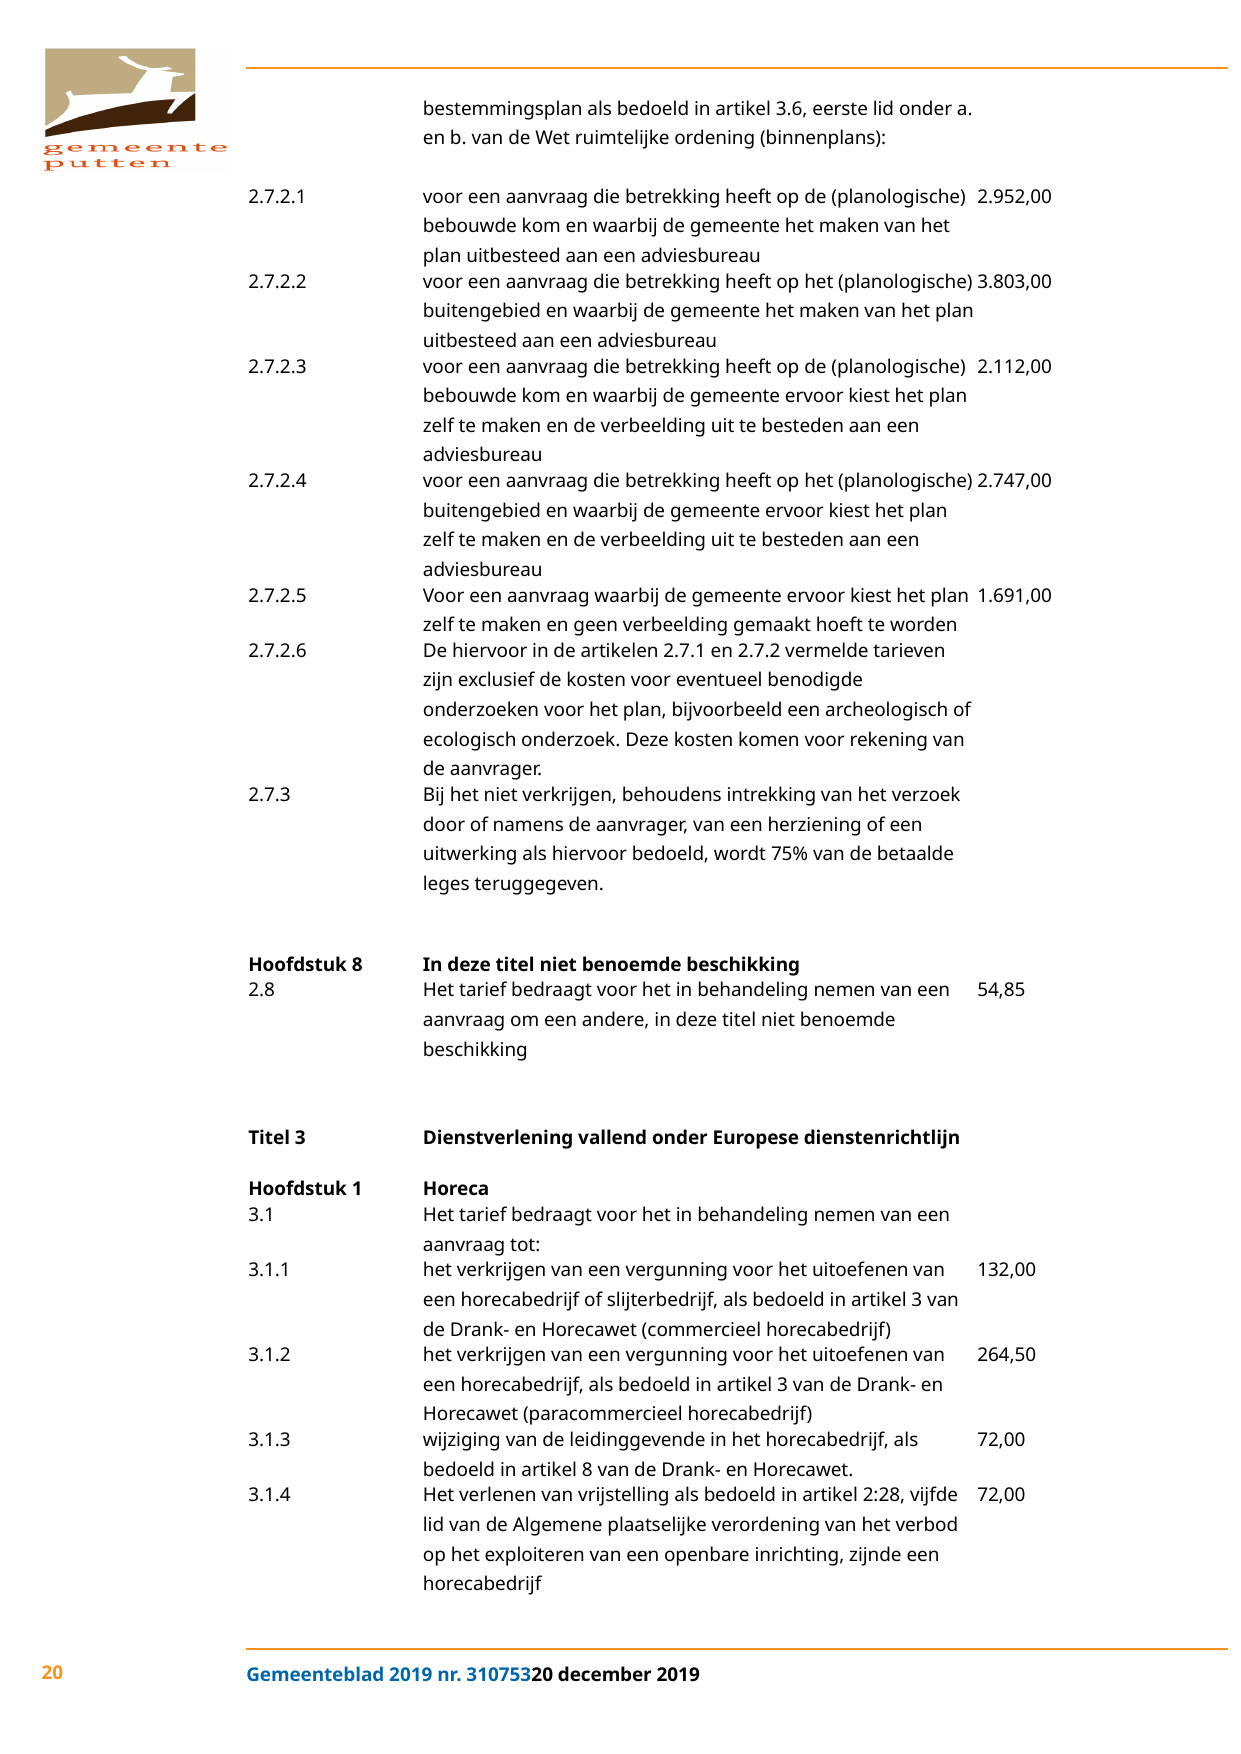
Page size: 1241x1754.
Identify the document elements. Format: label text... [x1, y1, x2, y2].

table_cell [977, 1176, 1152, 1201]
table_cell Bij het niet verkrijgen, behoudens intrekking van het verzoek door of namens de aanvrager, van een herziening of een uitwerking als hiervoor bedoeld, wordt 75% van de betaalde leges teruggegeven. [423, 781, 977, 896]
table_cell 1.691,00 [977, 582, 1152, 637]
table_cell Het tarief bedraagt voor het in behandeling nemen van een aanvraag om een andere, in deze titel niet benoemde beschikking [423, 977, 977, 1062]
table_cell 72,00 [977, 1426, 1152, 1482]
table_cell [248, 1150, 423, 1176]
table_cell 3.803,00 [977, 268, 1152, 353]
table_cell 3.1 [248, 1201, 423, 1257]
table_cell [248, 896, 423, 951]
table_cell [977, 1150, 1152, 1176]
table_cell het verkrijgen van een vergunning voor het uitoefenen van een horecabedrijf, als bedoeld in artikel 3 van de Drank- en Horecawet (paracommercieel horecabedrijf) [423, 1341, 977, 1426]
table_cell [977, 951, 1152, 977]
table_header 2.7.2.1 [248, 183, 423, 268]
table_cell [248, 95, 423, 150]
table_cell [977, 1201, 1152, 1257]
table_cell het verkrijgen van een vergunning voor het uitoefenen van een horecabedrijf of slijterbedrijf, als bedoeld in artikel 3 van de Drank- en Horecawet (commercieel horecabedrijf) [423, 1257, 977, 1341]
table_cell [977, 896, 1152, 951]
table_cell 2.8 [248, 977, 423, 1062]
table_cell 2.7.2.3 [248, 353, 423, 467]
table_cell 2.7.2.5 [248, 582, 423, 637]
table_cell Hoofdstuk 1 [248, 1176, 423, 1201]
table_header Dienstverlening vallend onder Europese dienstenrichtlijn [423, 1124, 977, 1150]
table_cell In deze titel niet benoemde beschikking [423, 951, 977, 977]
table_cell 3.1.2 [248, 1341, 423, 1426]
table_cell Het tarief bedraagt voor het in behandeling nemen van een aanvraag tot: [423, 1201, 977, 1257]
table_cell 72,00 [977, 1482, 1152, 1596]
table_cell [977, 95, 1152, 150]
table_cell bestemmingsplan als bedoeld in artikel 3.6, eerste lid onder a. en b. van de Wet ruimtelijke ordening (binnenplans): [423, 95, 977, 150]
table_cell Horeca [423, 1176, 977, 1201]
table_cell 2.7.2.6 [248, 637, 423, 781]
table_cell voor een aanvraag die betrekking heeft op het (planologische) buitengebied en waarbij de gemeente ervoor kiest het plan zelf te maken en de verbeelding uit te besteden aan een adviesbureau [423, 467, 977, 582]
table_cell [423, 896, 977, 951]
table_cell [977, 781, 1152, 896]
table_cell wijziging van de leidinggevende in het horecabedrijf, als bedoeld in artikel 8 van de Drank- en Horecawet. [423, 1426, 977, 1482]
table_cell Hoofdstuk 8 [248, 951, 423, 977]
table_cell voor een aanvraag die betrekking heeft op de (planologische) bebouwde kom en waarbij de gemeente ervoor kiest het plan zelf te maken en de verbeelding uit te besteden aan een adviesbureau [423, 353, 977, 467]
table_cell 54,85 [977, 977, 1152, 1062]
table_cell 2.7.3 [248, 781, 423, 896]
table_cell 2.7.2.4 [248, 467, 423, 582]
table_cell 2.7.2.2 [248, 268, 423, 353]
table_cell 3.1.4 [248, 1482, 423, 1596]
table_header [977, 1124, 1152, 1150]
picture [41, 47, 231, 172]
table_header 2.952,00 [977, 183, 1152, 268]
table_header voor een aanvraag die betrekking heeft op de (planologische) bebouwde kom en waarbij de gemeente het maken van het plan uitbesteed aan een adviesbureau [423, 183, 977, 268]
table_cell 2.112,00 [977, 353, 1152, 467]
table_cell Het verlenen van vrijstelling als bedoeld in artikel 2:28, vijfde lid van de Algemene plaatselijke verordening van het verbod op het exploiteren van een openbare inrichting, zijnde een horecabedrijf [423, 1482, 977, 1596]
table_cell De hiervoor in de artikelen 2.7.1 en 2.7.2 vermelde tarieven zijn exclusief de kosten voor eventueel benodigde onderzoeken voor het plan, bijvoorbeeld een archeologisch of ecologisch onderzoek. Deze kosten komen voor rekening van de aanvrager. [423, 637, 977, 781]
table_cell 132,00 [977, 1257, 1152, 1341]
table_cell Voor een aanvraag waarbij de gemeente ervoor kiest het plan zelf te maken en geen verbeelding gemaakt hoeft te worden [423, 582, 977, 637]
table_cell 264,50 [977, 1341, 1152, 1426]
table_cell 3.1.3 [248, 1426, 423, 1482]
table_cell 2.747,00 [977, 467, 1152, 582]
table_header Titel 3 [248, 1124, 423, 1150]
table_cell voor een aanvraag die betrekking heeft op het (planologische) buitengebied en waarbij de gemeente het maken van het plan uitbesteed aan een adviesbureau [423, 268, 977, 353]
table_cell [423, 1150, 977, 1176]
table_cell [977, 637, 1152, 781]
table_cell 3.1.1 [248, 1257, 423, 1341]
